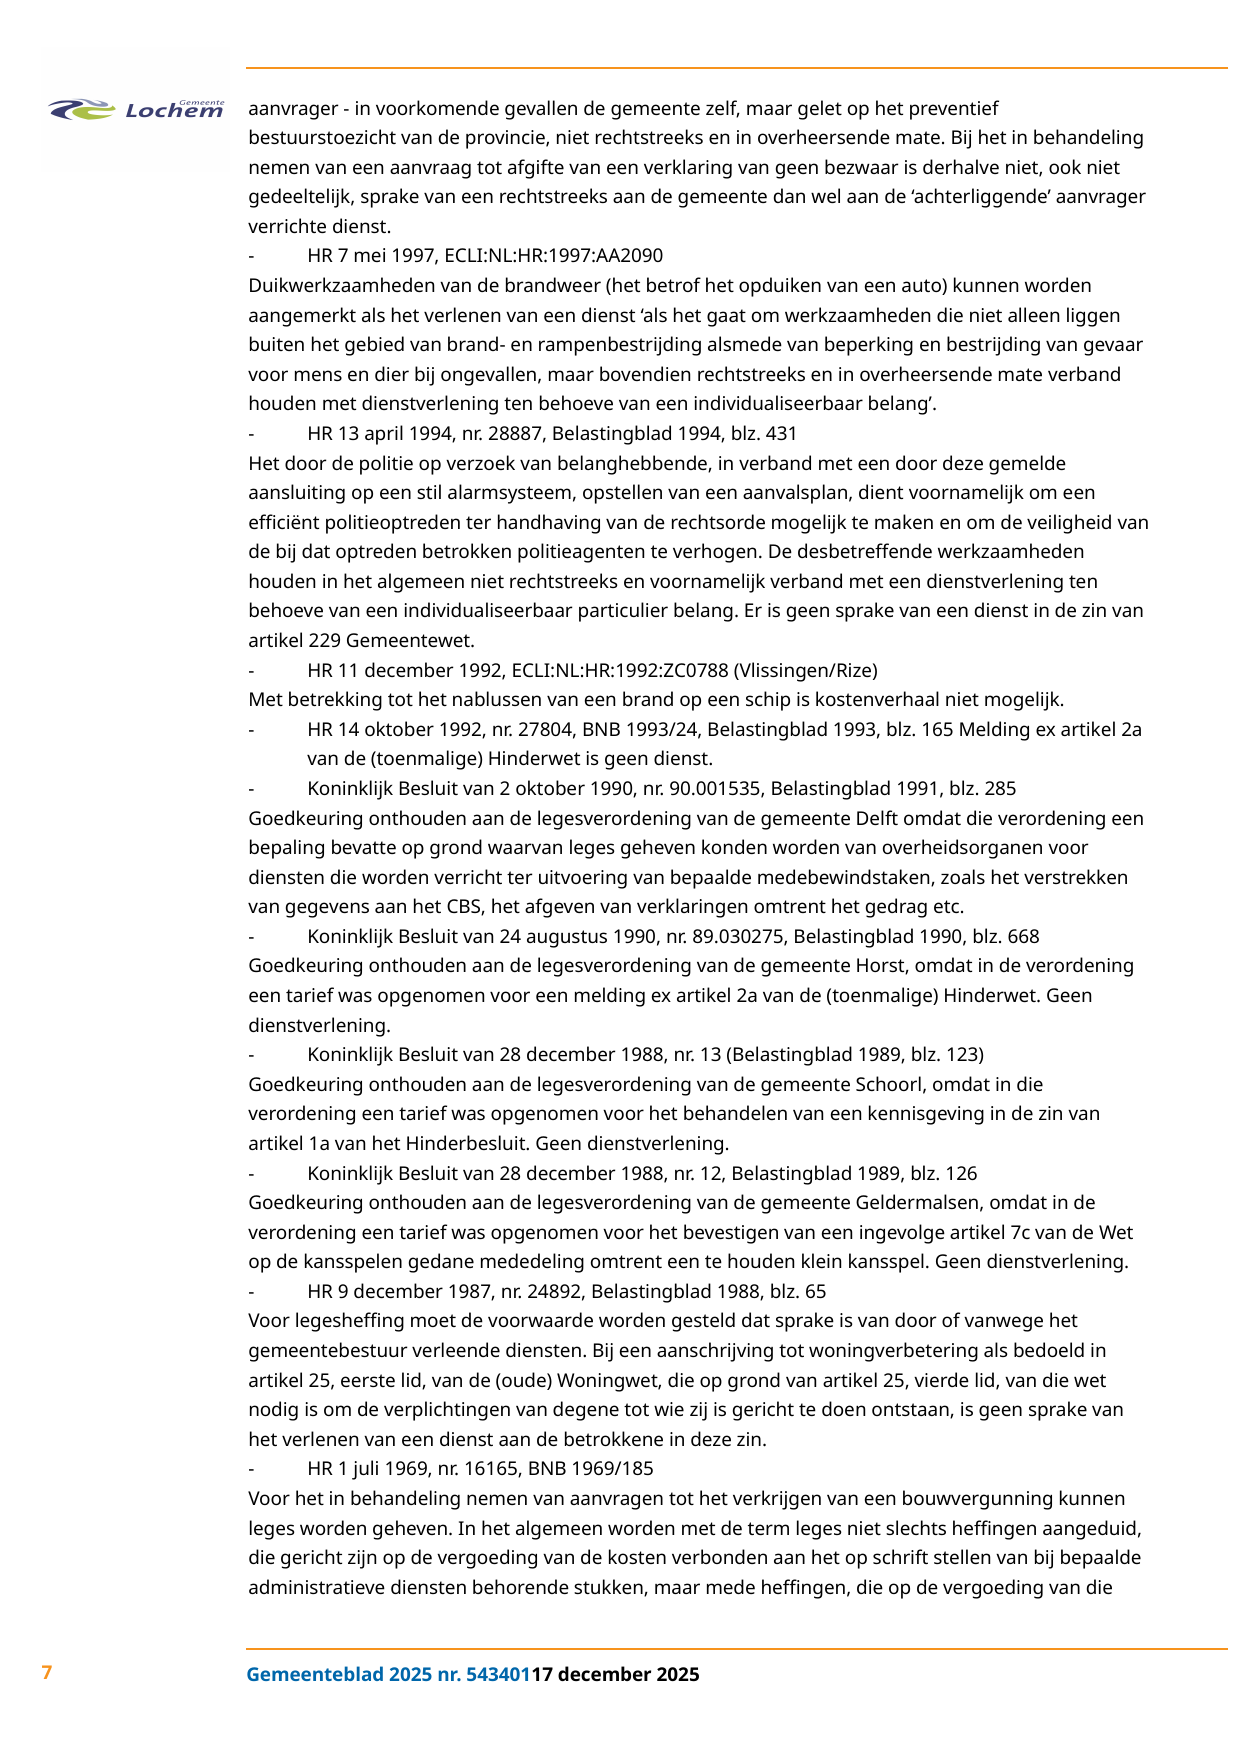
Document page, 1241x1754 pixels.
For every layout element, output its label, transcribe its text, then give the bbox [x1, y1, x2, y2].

list Koninklijk Besluit van 24 augustus 1990, nr. 89.030275, Belastingblad 1990, blz. 668 [248, 923, 1152, 949]
list HR 11 december 1992, ECLI:NL:HR:1992:ZC0788 (Vlissingen/Rize) [248, 657, 1152, 683]
text Goedkeuring onthouden aan de legesverordening van de gemeente Geldermalsen, omdat in de verordening een tarief was opgenomen voor het bevestigen van een ingevolge artikel 7c van de Wet op de kansspelen gedane mededeling omtrent een te houden klein kansspel. Geen dienstverlening. [248, 1189, 1152, 1274]
list Koninklijk Besluit van 2 oktober 1990, nr. 90.001535, Belastingblad 1991, blz. 285 [248, 775, 1152, 801]
text Voor het in behandeling nemen van aanvragen tot het verkrijgen van een bouwvergunning kunnen leges worden geheven. In het algemeen worden met de term leges niet slechts heffingen aangeduid, die gericht zijn op de vergoeding van de kosten verbonden aan het op schrift stellen van bij bepaalde administratieve diensten behorende stukken, maar mede heffingen, die op de vergoeding van die [248, 1485, 1152, 1600]
text Goedkeuring onthouden aan de legesverordening van de gemeente Delft omdat die verordening een bepaling bevatte op grond waarvan leges geheven konden worden van overheidsorganen voor diensten die worden verricht ter uitvoering van bepaalde medebewindstaken, zoals het verstrekken van gegevens aan het CBS, het afgeven van verklaringen omtrent het gedrag etc. [248, 805, 1152, 919]
list HR 9 december 1987, nr. 24892, Belastingblad 1988, blz. 65 [248, 1278, 1152, 1304]
text Goedkeuring onthouden aan de legesverordening van de gemeente Horst, omdat in de verordening een tarief was opgenomen voor een melding ex artikel 2a van de (toenmalige) Hinderwet. Geen dienstverlening. [248, 953, 1152, 1038]
text Met betrekking tot het nablussen van een brand op een schip is kostenverhaal niet mogelijk. [248, 686, 1152, 712]
text Goedkeuring onthouden aan de legesverordening van de gemeente Schoorl, omdat in die verordening een tarief was opgenomen voor het behandelen van een kennisgeving in de zin van artikel 1a van het Hinderbesluit. Geen dienstverlening. [248, 1071, 1152, 1156]
text Voor legesheffing moet de voorwaarde worden gesteld dat sprake is van door of vanwege het gemeentebestuur verleende diensten. Bij een aanschrijving tot woningverbetering als bedoeld in artikel 25, eerste lid, van de (oude) Woningwet, die op grond van artikel 25, vierde lid, van die wet nodig is om de verplichtingen van degene tot wie zij is gericht te doen ontstaan, is geen sprake van het verlenen van een dienst aan de betrokkene in deze zin. [248, 1308, 1152, 1452]
text Het door de politie op verzoek van belanghebbende, in verband met een door deze gemelde aansluiting op een stil alarmsysteem, opstellen van een aanvalsplan, dient voornamelijk om een efficiënt politieoptreden ter handhaving van de rechtsorde mogelijk te maken en om de veiligheid van de bij dat optreden betrokken politieagenten te verhogen. De desbetreffende werkzaamheden houden in het algemeen niet rechtstreeks en voornamelijk verband met een dienstverlening ten behoeve van een individualiseerbaar particulier belang. Er is geen sprake van een dienst in de zin van artikel 229 Gemeentewet. [248, 450, 1152, 653]
list Koninklijk Besluit van 28 december 1988, nr. 13 (Belastingblad 1989, blz. 123) [248, 1041, 1152, 1067]
list HR 14 oktober 1992, nr. 27804, BNB 1993/24, Belastingblad 1993, blz. 165 Melding ex artikel 2a van de (toenmalige) Hinderwet is geen dienst. [248, 716, 1152, 771]
list HR 7 mei 1997, ECLI:NL:HR:1997:AA2090 [248, 243, 1152, 268]
list Koninklijk Besluit van 28 december 1988, nr. 12, Belastingblad 1989, blz. 126 [248, 1160, 1152, 1186]
list HR 13 april 1994, nr. 28887, Belastingblad 1994, blz. 431 [248, 420, 1152, 446]
list HR 1 juli 1969, nr. 16165, BNB 1969/185 [248, 1456, 1152, 1481]
picture [41, 47, 231, 172]
text aanvrager - in voorkomende gevallen de gemeente zelf, maar gelet op het preventief bestuurstoezicht van de provincie, niet rechtstreeks en in overheersende mate. Bij het in behandeling nemen van een aanvraag tot afgifte van een verklaring van geen bezwaar is derhalve niet, ook niet gedeeltelijk, sprake van een rechtstreeks aan de gemeente dan wel aan de ‘achterliggende’ aanvrager verrichte dienst. [248, 95, 1152, 239]
text Duikwerkzaamheden van de brandweer (het betrof het opduiken van een auto) kunnen worden aangemerkt als het verlenen van een dienst ‘als het gaat om werkzaamheden die niet alleen liggen buiten het gebied van brand- en rampenbestrijding alsmede van beperking en bestrijding van gevaar voor mens en dier bij ongevallen, maar bovendien rechtstreeks en in overheersende mate verband houden met dienstverlening ten behoeve van een individualiseerbaar belang’. [248, 272, 1152, 416]
